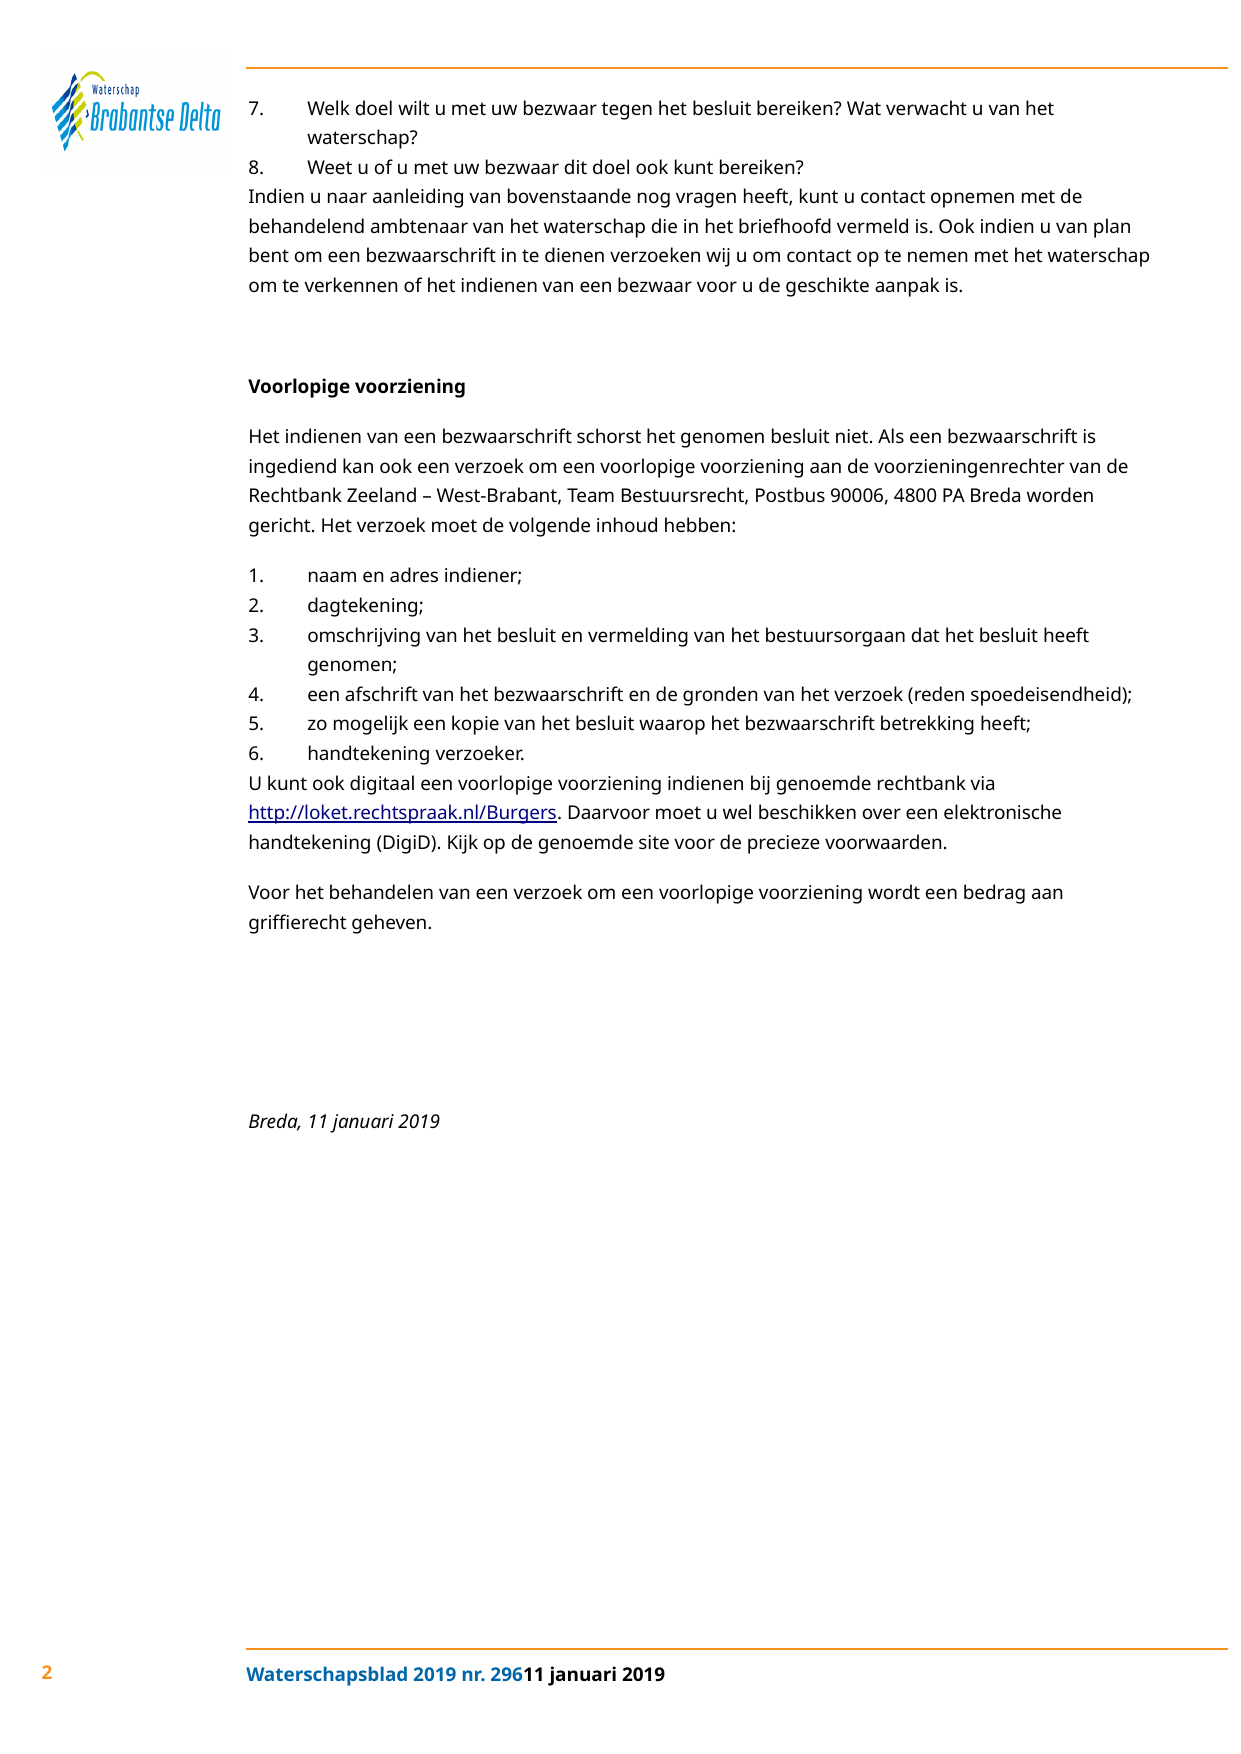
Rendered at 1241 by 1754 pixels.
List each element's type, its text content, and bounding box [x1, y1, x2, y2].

list Welk doel wilt u met uw bezwaar tegen het besluit bereiken? Wat verwacht u van het waterschap? [248, 95, 1152, 150]
text Voorlopige voorziening [248, 373, 1152, 399]
list een afschrift van het bezwaarschrift en de gronden van het verzoek (reden spoedeisendheid); [248, 681, 1152, 707]
list omschrijving van het besluit en vermelding van het bestuursorgaan dat het besluit heeft genomen; [248, 622, 1152, 677]
list naam en adres indiener; [248, 563, 1152, 588]
picture [41, 47, 231, 172]
text Indien u naar aanleiding van bovenstaande nog vragen heeft, kunt u contact opnemen met de behandelend ambtenaar van het waterschap die in het briefhoofd vermeld is. Ook indien u van plan bent om een bezwaarschrift in te dienen verzoeken wij u om contact op te nemen met het waterschap om te verkennen of het indienen van een bezwaar voor u de geschikte aanpak is. [248, 183, 1152, 298]
text U kunt ook digitaal een voorlopige voorziening indienen bij genoemde rechtbank via http://loket.rechtspraak.nl/Burgers. Daarvoor moet u wel beschikken over een elektronische handtekening (DigiD). Kijk op de genoemde site voor de precieze voorwaarden. [248, 770, 1152, 855]
list zo mogelijk een kopie van het besluit waarop het bezwaarschrift betrekking heeft; [248, 711, 1152, 736]
text Het indienen van een bezwaarschrift schorst het genomen besluit niet. Als een bezwaarschrift is ingediend kan ook een verzoek om een voorlopige voorziening aan de voorzieningenrechter van de Rechtbank Zeeland – West-Brabant, Team Bestuursrecht, Postbus 90006, 4800 PA Breda worden gericht. Het verzoek moet de volgende inhoud hebben: [248, 423, 1152, 538]
list handtekening verzoeker. [248, 740, 1152, 766]
text Breda, 11 januari 2019 [248, 1108, 1152, 1134]
list dagtekening; [248, 592, 1152, 618]
text Voor het behandelen van een verzoek om een voorlopige voorziening wordt een bedrag aan griffierecht geheven. [248, 879, 1152, 935]
list Weet u of u met uw bezwaar dit doel ook kunt bereiken? [248, 154, 1152, 180]
